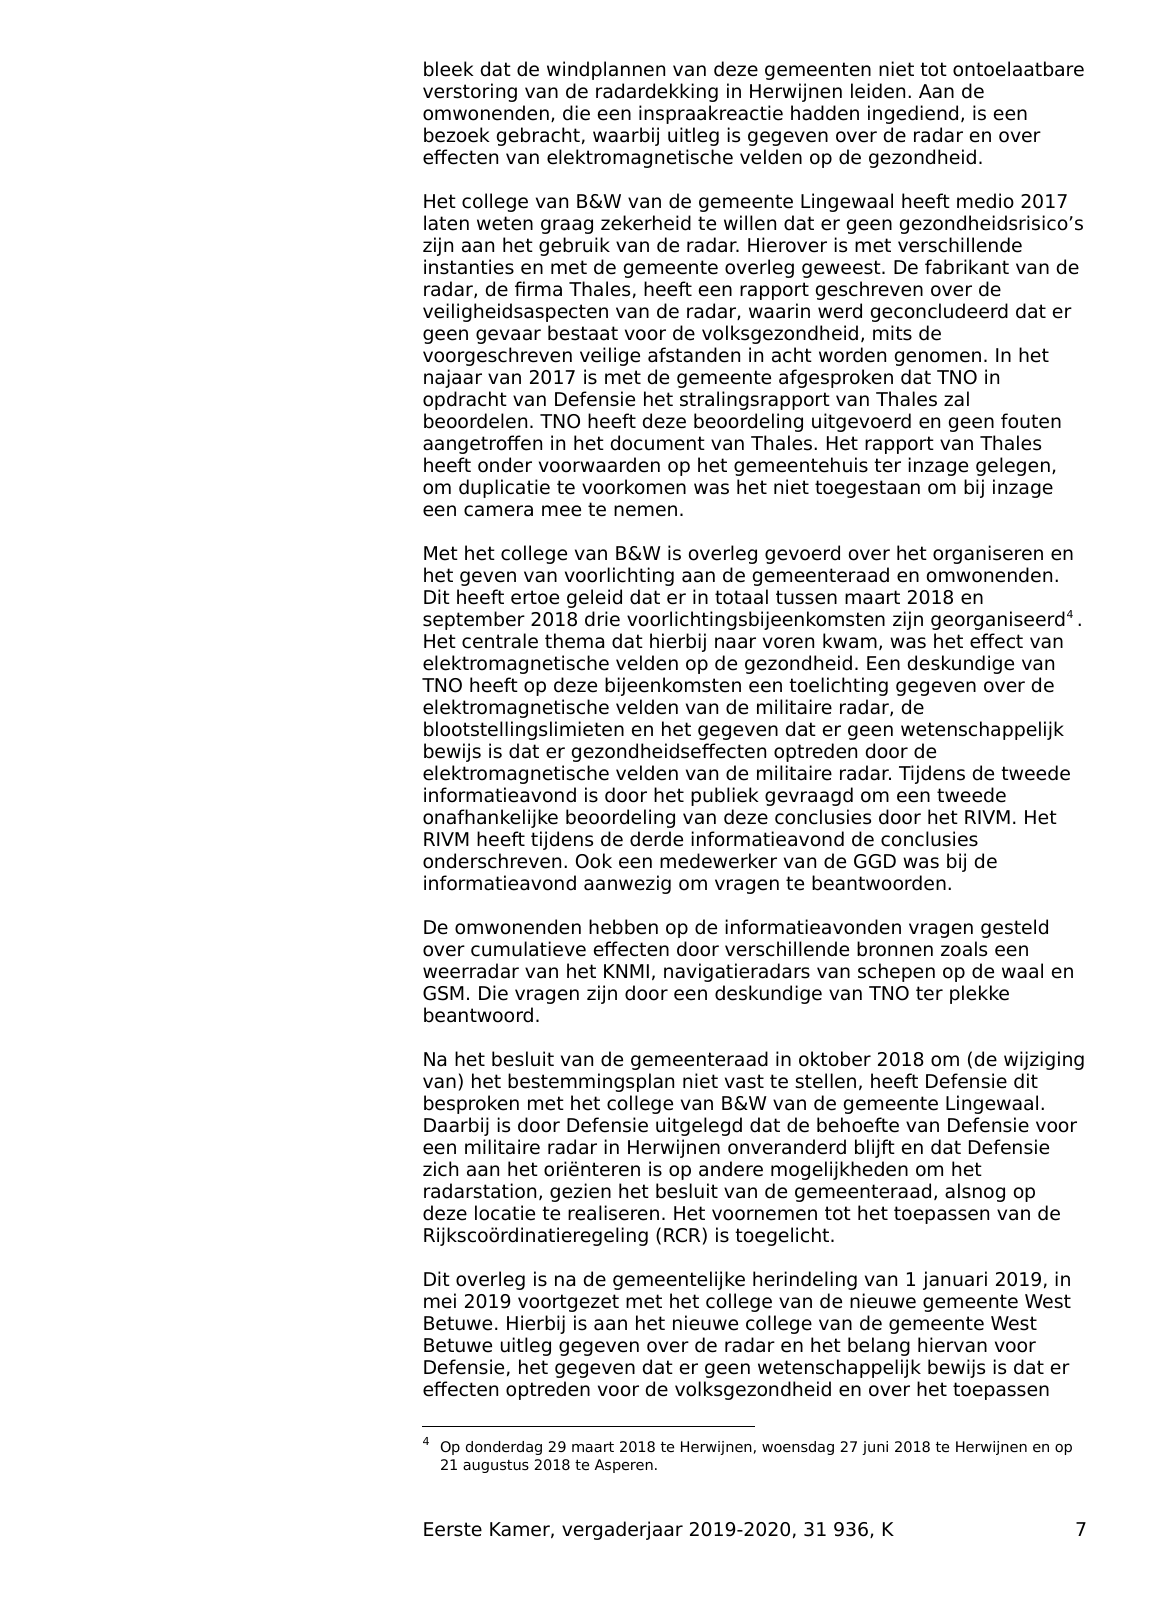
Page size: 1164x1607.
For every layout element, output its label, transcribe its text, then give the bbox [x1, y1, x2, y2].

text Na het besluit van de gemeenteraad in oktober 2018 om (de wijziging van) het bestemmingsplan niet vast te stellen, heeft Defensie dit besproken met het college van B&W van de gemeente Lingewaal. Daarbij is door Defensie uitgelegd dat de behoefte van Defensie voor een militaire radar in Herwijnen onveranderd blijft en dat Defensie zich aan het oriënteren is op andere mogelijkheden om het radarstation, gezien het besluit van de gemeenteraad, alsnog op deze locatie te realiseren. Het voornemen tot het toepassen van de Rijkscoördinatieregeling (RCR) is toegelicht. [422, 1049, 1087, 1247]
text Dit overleg is na de gemeentelijke herindeling van 1 januari 2019, in mei 2019 voortgezet met het college van de nieuwe gemeente West Betuwe. Hierbij is aan het nieuwe college van de gemeente West Betuwe uitleg gegeven over de radar en het belang hiervan voor Defensie, het gegeven dat er geen wetenschappelijk bewijs is dat er effecten optreden voor de volksgezondheid en over het toepassen [422, 1269, 1087, 1401]
text De omwonenden hebben op de informatieavonden vragen gesteld over cumulatieve effecten door verschillende bronnen zoals een weerradar van het KNMI, navigatieradars van schepen op de waal en GSM. Die vragen zijn door een deskundige van TNO ter plekke beantwoord. [422, 917, 1087, 1027]
text Met het college van B&W is overleg gevoerd over het organiseren en het geven van voorlichting aan de gemeenteraad en omwonenden. Dit heeft ertoe geleid dat er in totaal tussen maart 2018 en september 2018 drie voorlichtingsbijeenkomsten zijn georganiseerd. Het centrale thema dat hierbij naar voren kwam, was het effect van elektromagnetische velden op de gezondheid. Een deskundige van TNO heeft op deze bijeenkomsten een toelichting gegeven over de elektromagnetische velden van de militaire radar, de blootstellingslimieten en het gegeven dat er geen wetenschappelijk bewijs is dat er gezondheidseffecten optreden door de elektromagnetische velden van de militaire radar. Tijdens de tweede informatieavond is door het publiek gevraagd om een tweede onafhankelijke beoordeling van deze conclusies door het RIVM. Het RIVM heeft tijdens de derde informatieavond de conclusies onderschreven. Ook een medewerker van de GGD was bij de informatieavond aanwezig om vragen te beantwoorden. [422, 543, 1087, 895]
text bleek dat de windplannen van deze gemeenten niet tot ontoelaatbare verstoring van de radardekking in Herwijnen leiden. Aan de omwonenden, die een inspraakreactie hadden ingediend, is een bezoek gebracht, waarbij uitleg is gegeven over de radar en over effecten van elektromagnetische velden op de gezondheid. [422, 59, 1087, 169]
text Op donderdag 29 maart 2018 te Herwijnen, woensdag 27 juni 2018 te Herwijnen en op 21 augustus 2018 te Asperen. [422, 1435, 1087, 1474]
text Het college van B&W van de gemeente Lingewaal heeft medio 2017 laten weten graag zekerheid te willen dat er geen gezondheidsrisico’s zijn aan het gebruik van de radar. Hierover is met verschillende instanties en met de gemeente overleg geweest. De fabrikant van de radar, de firma Thales, heeft een rapport geschreven over de veiligheidsaspecten van de radar, waarin werd geconcludeerd dat er geen gevaar bestaat voor de volksgezondheid, mits de voorgeschreven veilige afstanden in acht worden genomen. In het najaar van 2017 is met de gemeente afgesproken dat TNO in opdracht van Defensie het stralingsrapport van Thales zal beoordelen. TNO heeft deze beoordeling uitgevoerd en geen fouten aangetroffen in het document van Thales. Het rapport van Thales heeft onder voorwaarden op het gemeentehuis ter inzage gelegen, om duplicatie te voorkomen was het niet toegestaan om bij inzage een camera mee te nemen. [422, 191, 1087, 521]
